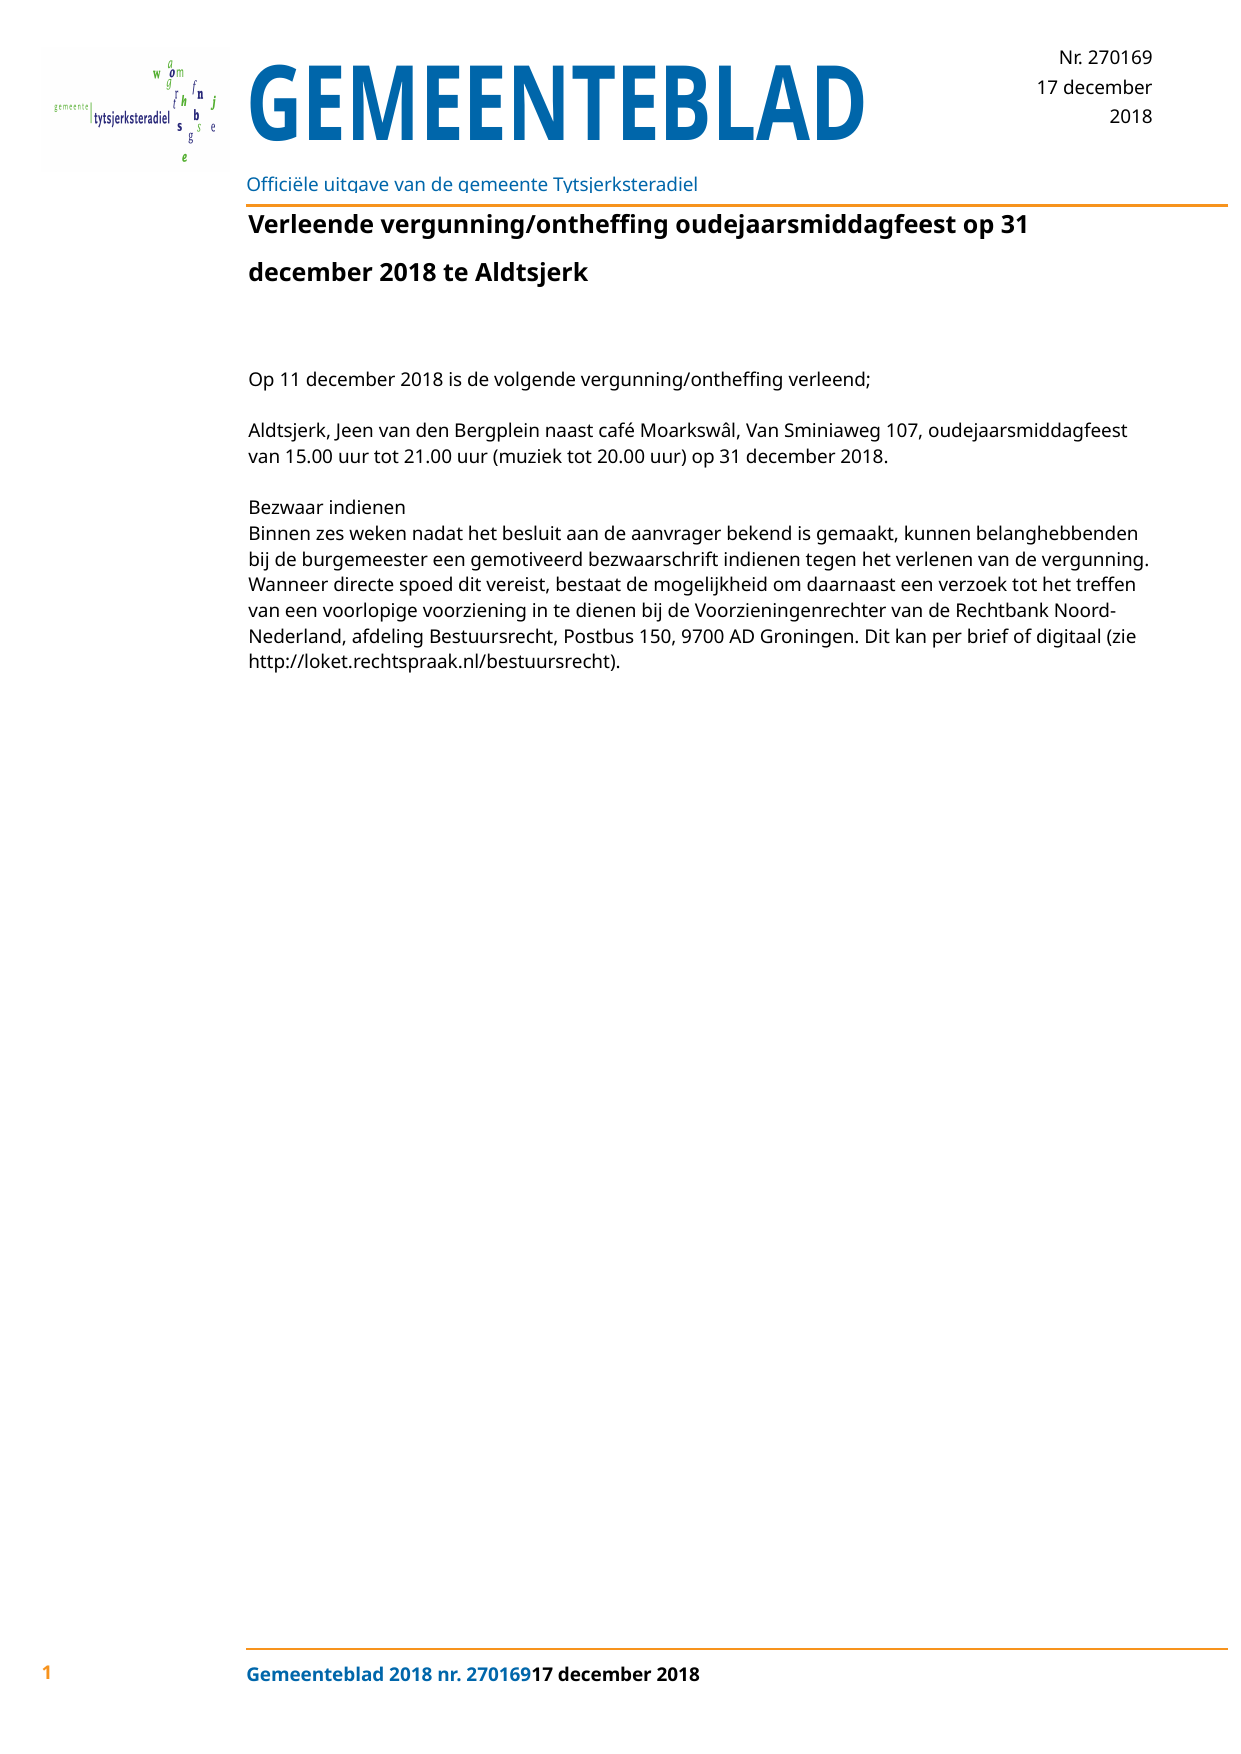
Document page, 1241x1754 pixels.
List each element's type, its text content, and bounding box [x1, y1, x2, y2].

text Bezwaar indienen [248, 494, 1152, 520]
text Op 11 december 2018 is de volgende vergunning/ontheffing verleend; [248, 366, 1152, 391]
text Aldtsjerk, Jeen van den Bergplein naast café Moarkswâl, Van Sminiaweg 107, oudejaarsmiddagfeest van 15.00 uur tot 21.00 uur (muziek tot 20.00 uur) op 31 december 2018. [248, 417, 1152, 469]
picture [41, 47, 231, 172]
text Binnen zes weken nadat het besluit aan de aanvrager bekend is gemaakt, kunnen belanghebbenden bij de burgemeester een gemotiveerd bezwaarschrift indienen tegen het verlenen van de vergunning. Wanneer directe spoed dit vereist, bestaat de mogelijkheid om daarnaast een verzoek tot het treffen van een voorlopige voorziening in te dienen bij de Voorzieningenrechter van de Rechtbank Noord-Nederland, afdeling Bestuursrecht, Postbus 150, 9700 AD Groningen. Dit kan per brief of digitaal (zie http://loket.rechtspraak.nl/bestuursrecht). [248, 520, 1152, 674]
text Verleende vergunning/ontheffing oudejaarsmiddagfeest op 31 december 2018 te Aldtsjerk [248, 207, 1152, 288]
